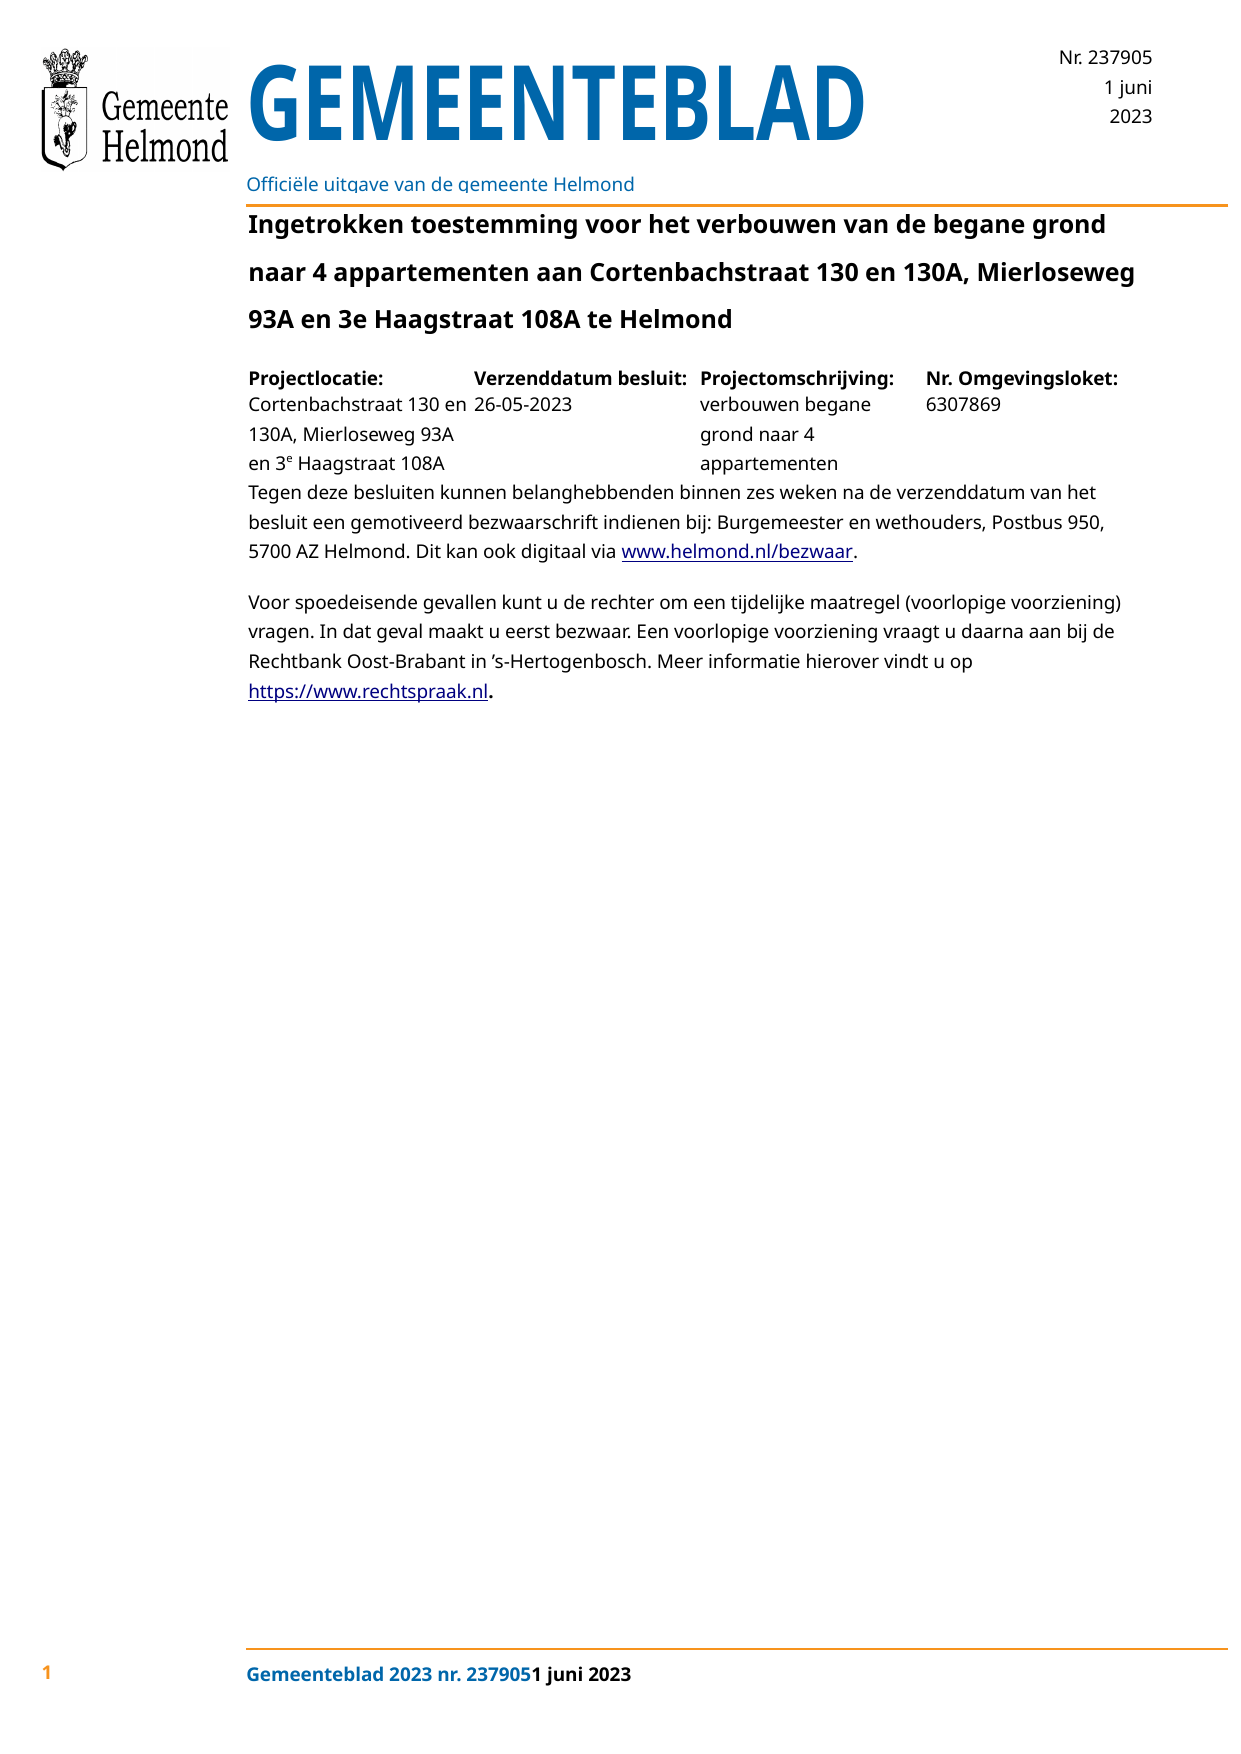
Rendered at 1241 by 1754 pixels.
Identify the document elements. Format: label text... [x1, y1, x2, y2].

table_header Nr. Omgevingsloket: [926, 366, 1152, 391]
table_cell Cortenbachstraat 130 en 130A, Mierloseweg 93A en 3e Haagstraat 108A [248, 391, 474, 476]
table_header Projectomschrijving: [700, 366, 926, 391]
table_cell 6307869 [926, 391, 1152, 476]
table_header Verzenddatum besluit: [474, 366, 700, 391]
text Tegen deze besluiten kunnen belanghebbenden binnen zes weken na de verzenddatum van het besluit een gemotiveerd bezwaarschrift indienen bij: Burgemeester en wethouders, Postbus 950, 5700 AZ Helmond. Dit kan ook digitaal via www.helmond.nl/bezwaar. [248, 479, 1152, 564]
text Ingetrokken toestemming voor het verbouwen van de begane grond naar 4 appartementen aan Cortenbachstraat 130 en 130A, Mierloseweg 93A en 3e Haagstraat 108A te Helmond [248, 207, 1152, 336]
table_cell verbouwen begane grond naar 4 appartementen [700, 391, 926, 476]
text Voor spoedeisende gevallen kunt u de rechter om een tijdelijke maatregel (voorlopige voorziening) vragen. In dat geval maakt u eerst bezwaar. Een voorlopige voorziening vraagt u daarna aan bij de Rechtbank Oost-Brabant in ’s-Hertogenbosch. Meer informatie hierover vindt u op https://www.rechtspraak.nl. [248, 589, 1152, 703]
table_header Projectlocatie: [248, 366, 474, 391]
picture [41, 47, 231, 172]
table_cell 26-05-2023 [474, 391, 700, 476]
